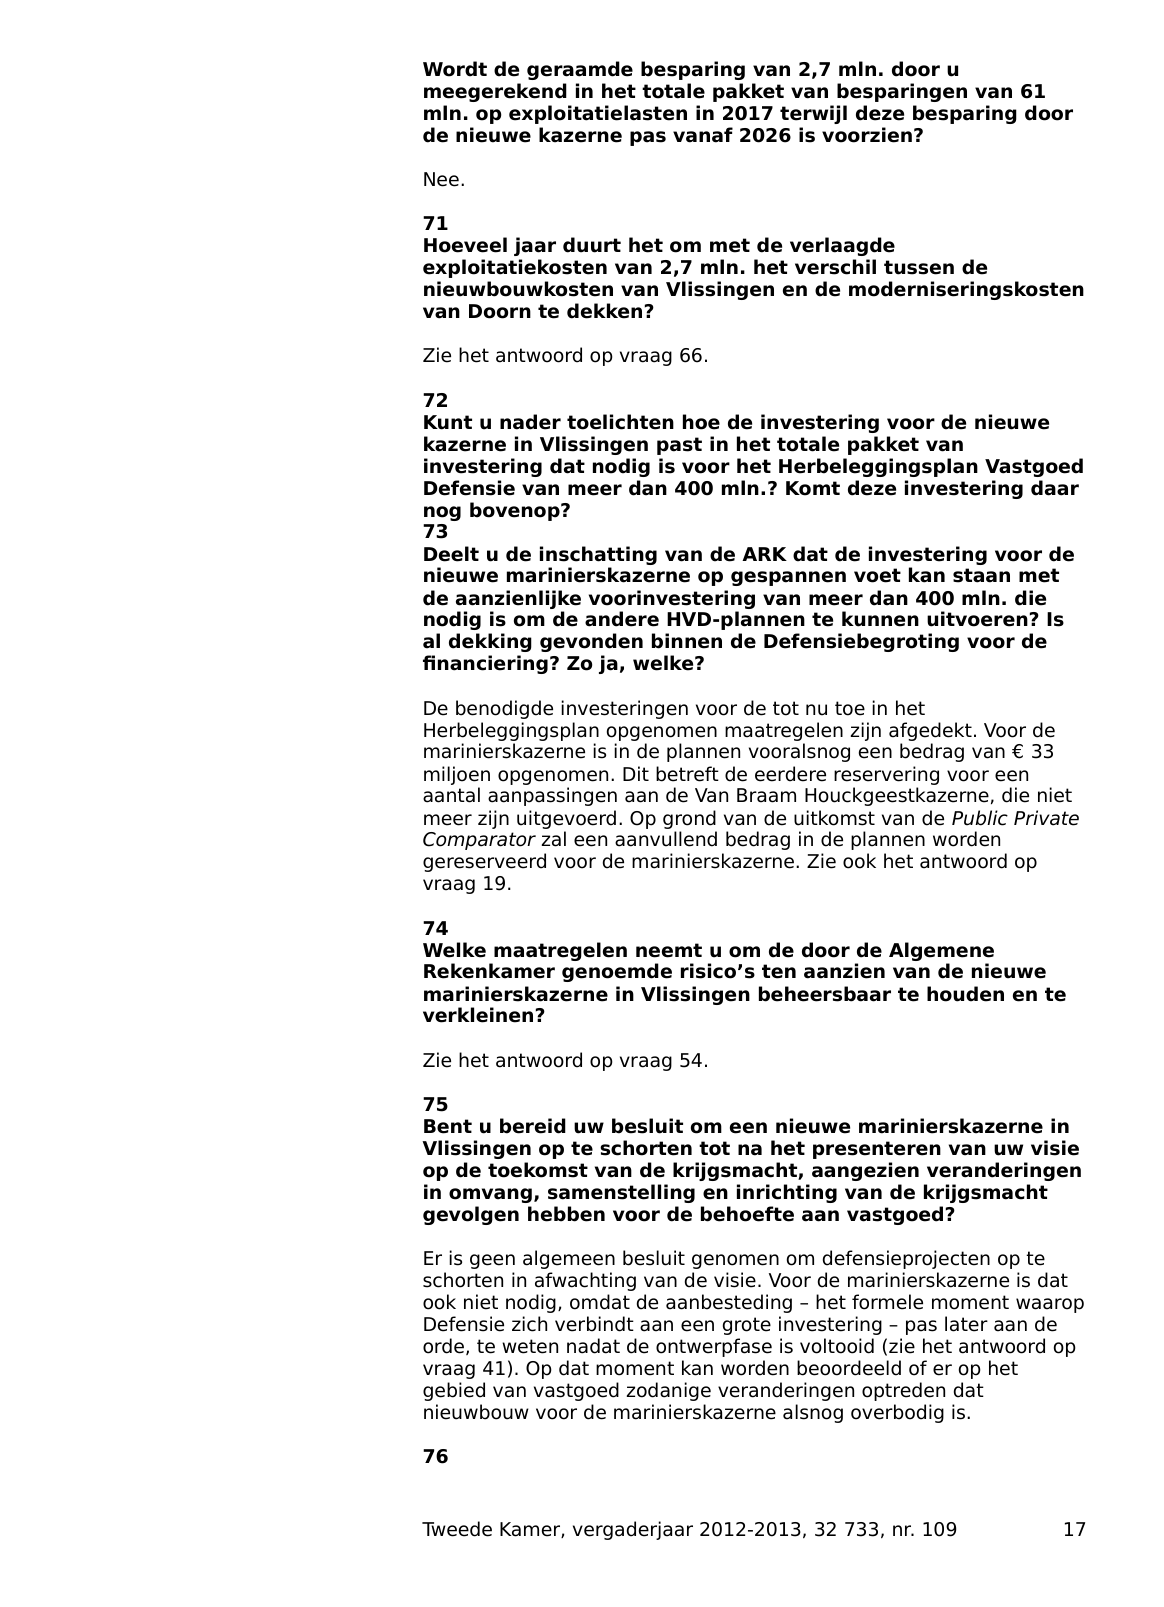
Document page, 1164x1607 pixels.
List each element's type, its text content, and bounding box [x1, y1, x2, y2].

text 74 [422, 917, 1087, 939]
text 76 [422, 1446, 1087, 1468]
text De benodigde investeringen voor de tot nu toe in het Herbeleggingsplan opgenomen maatregelen zijn afgedekt. Voor de marinierskazerne is in de plannen vooralsnog een bedrag van € 33 miljoen opgenomen. Dit betreft de eerdere reservering voor een aantal aanpassingen aan de Van Braam Houckgeestkazerne, die niet meer zijn uitgevoerd. Op grond van de uitkomst van de Public Private Comparator zal een aanvullend bedrag in de plannen worden gereserveerd voor de marinierskazerne. Zie ook het antwoord op vraag 19. [422, 697, 1087, 895]
text Welke maatregelen neemt u om de door de Algemene Rekenkamer genoemde risico’s ten aanzien van de nieuwe marinierskazerne in Vlissingen beheersbaar te houden en te verkleinen? [422, 939, 1087, 1027]
text 73 [422, 521, 1087, 543]
text 75 [422, 1094, 1087, 1116]
text Bent u bereid uw besluit om een nieuwe marinierskazerne in Vlissingen op te schorten tot na het presenteren van uw visie op de toekomst van de krijgsmacht, aangezien veranderingen in omvang, samenstelling en inrichting van de krijgsmacht gevolgen hebben voor de behoefte aan vastgoed? [422, 1116, 1087, 1226]
text 71 [422, 213, 1087, 235]
text Zie het antwoord op vraag 54. [422, 1049, 1087, 1072]
text Wordt de geraamde besparing van 2,7 mln. door u meegerekend in het totale pakket van besparingen van 61 mln. op exploitatielasten in 2017 terwijl deze besparing door de nieuwe kazerne pas vanaf 2026 is voorzien? [422, 59, 1087, 147]
text Hoeveel jaar duurt het om met de verlaagde exploitatiekosten van 2,7 mln. het verschil tussen de nieuwbouwkosten van Vlissingen en de moderniseringskosten van Doorn te dekken? [422, 235, 1087, 323]
text Er is geen algemeen besluit genomen om defensieprojecten op te schorten in afwachting van de visie. Voor de marinierskazerne is dat ook niet nodig, omdat de aanbesteding – het formele moment waarop Defensie zich verbindt aan een grote investering – pas later aan de orde, te weten nadat de ontwerpfase is voltooid (zie het antwoord op vraag 41). Op dat moment kan worden beoordeeld of er op het gebied van vastgoed zodanige veranderingen optreden dat nieuwbouw voor de marinierskazerne alsnog overbodig is. [422, 1248, 1087, 1424]
text Nee. [422, 169, 1087, 191]
text Kunt u nader toelichten hoe de investering voor de nieuwe kazerne in Vlissingen past in het totale pakket van investering dat nodig is voor het Herbeleggingsplan Vastgoed Defensie van meer dan 400 mln.? Komt deze investering daar nog bovenop? [422, 412, 1087, 521]
text Zie het antwoord op vraag 66. [422, 345, 1087, 367]
text Deelt u de inschatting van de ARK dat de investering voor de nieuwe marinierskazerne op gespannen voet kan staan met de aanzienlijke voorinvestering van meer dan 400 mln. die nodig is om de andere HVD-plannen te kunnen uitvoeren? Is al dekking gevonden binnen de Defensiebegroting voor de financiering? Zo ja, welke? [422, 543, 1087, 675]
text 72 [422, 389, 1087, 412]
